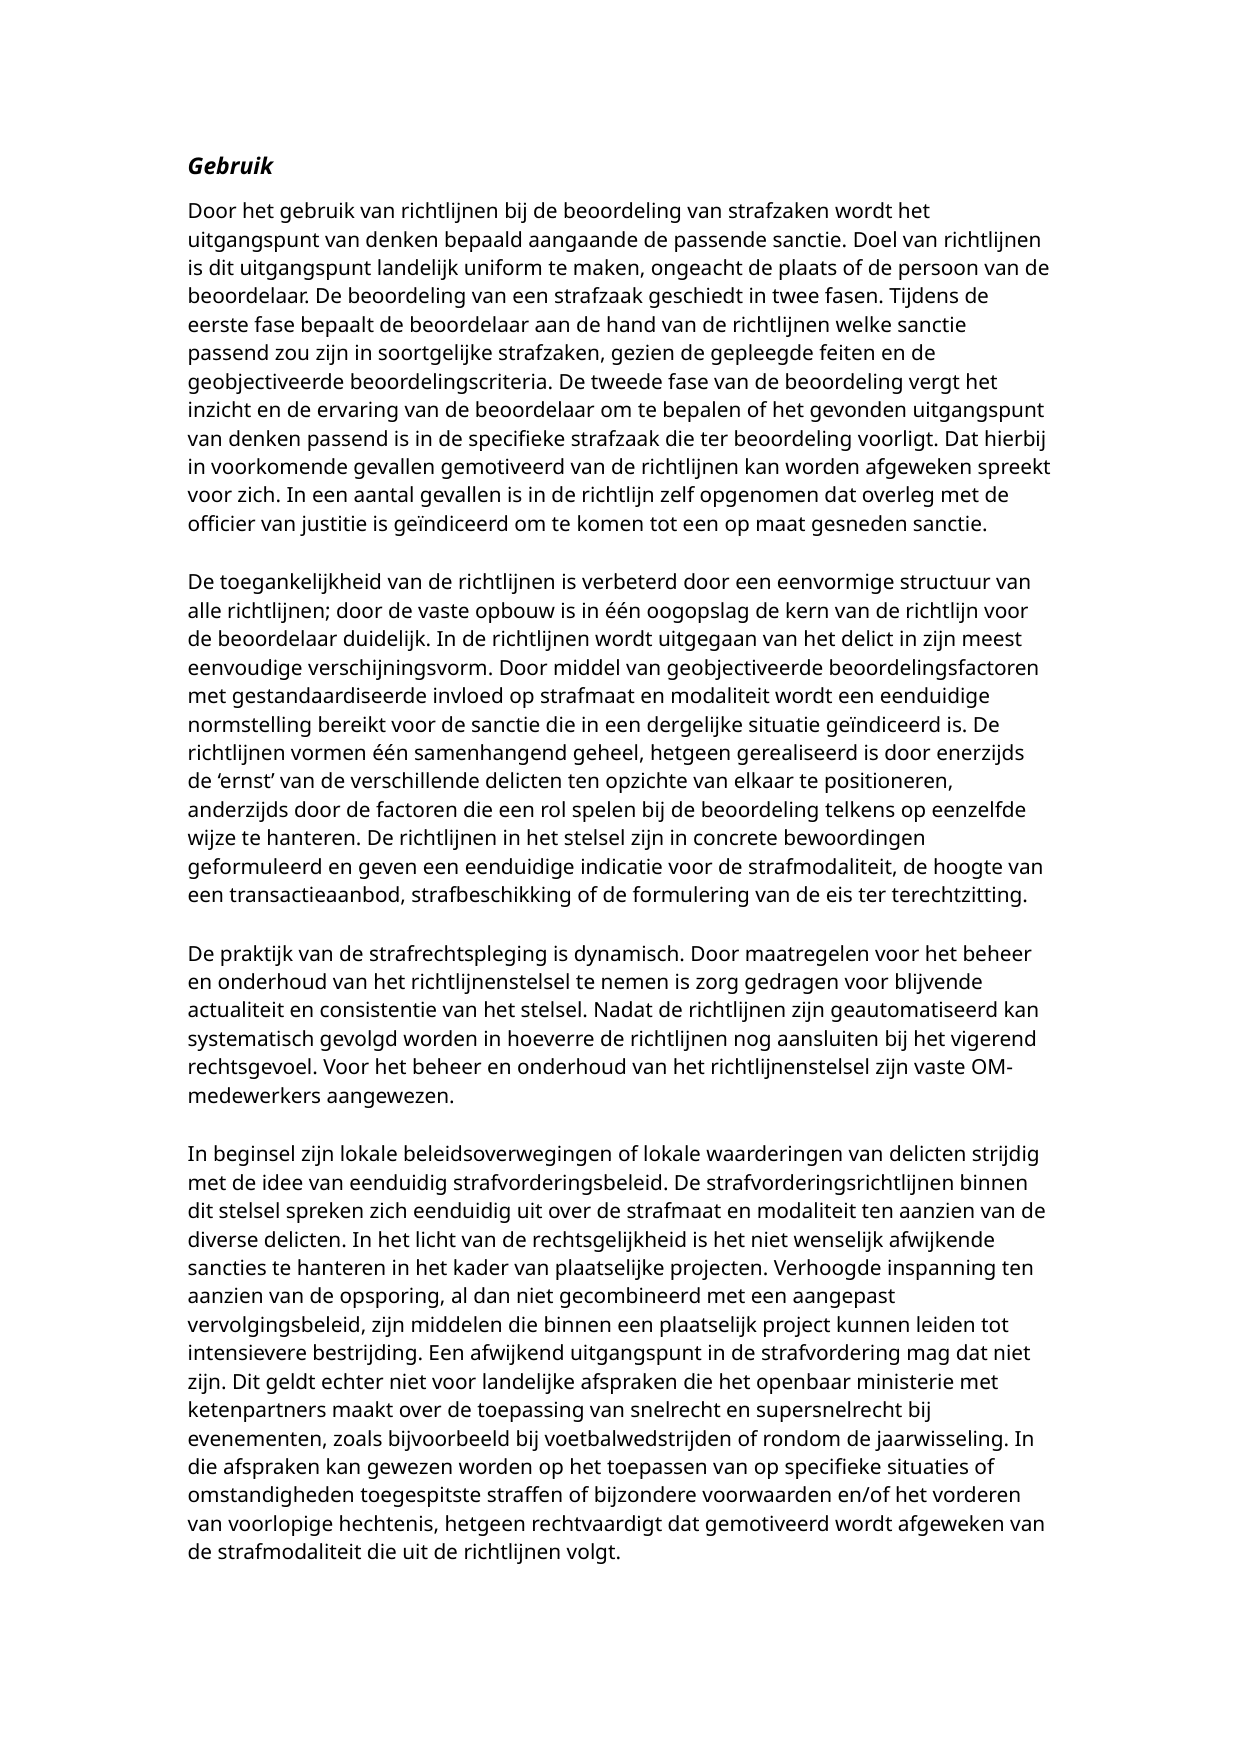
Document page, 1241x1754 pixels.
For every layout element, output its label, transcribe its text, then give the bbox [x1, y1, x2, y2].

text In beginsel zijn lokale beleidsoverwegingen of lokale waarderingen van delicten strijdig met de idee van eenduidig strafvorderingsbeleid. De strafvorderingsrichtlijnen binnen dit stelsel spreken zich eenduidig uit over de strafmaat en modaliteit ten aanzien van de diverse delicten. In het licht van de rechtsgelijkheid is het niet wenselijk afwijkende sancties te hanteren in het kader van plaatselijke projecten. Verhoogde inspanning ten aanzien van de opsporing, al dan niet gecombineerd met een aangepast vervolgingsbeleid, zijn middelen die binnen een plaatselijk project kunnen leiden tot intensievere bestrijding. Een afwijkend uitgangspunt in de strafvordering mag dat niet zijn. Dit geldt echter niet voor landelijke afspraken die het openbaar ministerie met ketenpartners maakt over de toepassing van snelrecht en supersnelrecht bij evenementen, zoals bijvoorbeeld bij voetbalwedstrijden of rondom de jaarwisseling. In die afspraken kan gewezen worden op het toepassen van op specifieke situaties of omstandigheden toegespitste straffen of bijzondere voorwaarden en/of het vorderen van voorlopige hechtenis, hetgeen rechtvaardigt dat gemotiveerd wordt afgeweken van de strafmodaliteit die uit de richtlijnen volgt. [187, 1139, 1053, 1566]
text Door het gebruik van richtlijnen bij de beoordeling van strafzaken wordt het uitgangspunt van denken bepaald aangaande de passende sanctie. Doel van richtlijnen is dit uitgangspunt landelijk uniform te maken, ongeacht de plaats of de persoon van de beoordelaar. De beoordeling van een strafzaak geschiedt in twee fasen. Tijdens de eerste fase bepaalt de beoordelaar aan de hand van de richtlijnen welke sanctie passend zou zijn in soortgelijke strafzaken, gezien de gepleegde feiten en de geobjectiveerde beoordelingscriteria. De tweede fase van de beoordeling vergt het inzicht en de ervaring van de beoordelaar om te bepalen of het gevonden uitgangspunt van denken passend is in de specifieke strafzaak die ter beoordeling voorligt. Dat hierbij in voorkomende gevallen gemotiveerd van de richtlijnen kan worden afgeweken spreekt voor zich. In een aantal gevallen is in de richtlijn zelf opgenomen dat overleg met de officier van justitie is geïndiceerd om te komen tot een op maat gesneden sanctie. [187, 196, 1053, 537]
text De toegankelijkheid van de richtlijnen is verbeterd door een eenvormige structuur van alle richtlijnen; door de vaste opbouw is in één oogopslag de kern van de richtlijn voor de beoordelaar duidelijk. In de richtlijnen wordt uitgegaan van het delict in zijn meest eenvoudige verschijningsvorm. Door middel van geobjectiveerde beoordelingsfactoren met gestandaardiseerde invloed op strafmaat en modaliteit wordt een eenduidige normstelling bereikt voor de sanctie die in een dergelijke situatie geïndiceerd is. De richtlijnen vormen één samenhangend geheel, hetgeen gerealiseerd is door enerzijds de ‘ernst’ van de verschillende delicten ten opzichte van elkaar te positioneren, anderzijds door de factoren die een rol spelen bij de beoordeling telkens op eenzelfde wijze te hanteren. De richtlijnen in het stelsel zijn in concrete bewoordingen geformuleerd en geven een eenduidige indicatie voor de strafmodaliteit, de hoogte van een transactieaanbod, strafbeschikking of de formulering van de eis ter terechtzitting. [187, 567, 1053, 909]
text De praktijk van de strafrechtspleging is dynamisch. Door maatregelen voor het beheer en onderhoud van het richtlijnenstelsel te nemen is zorg gedragen voor blijvende actualiteit en consistentie van het stelsel. Nadat de richtlijnen zijn geautomatiseerd kan systematisch gevolgd worden in hoeverre de richtlijnen nog aansluiten bij het vigerend rechtsgevoel. Voor het beheer en onderhoud van het richtlijnenstelsel zijn vaste OM-medewerkers aangewezen. [187, 939, 1053, 1109]
subtitle Gebruik [187, 150, 1053, 181]
